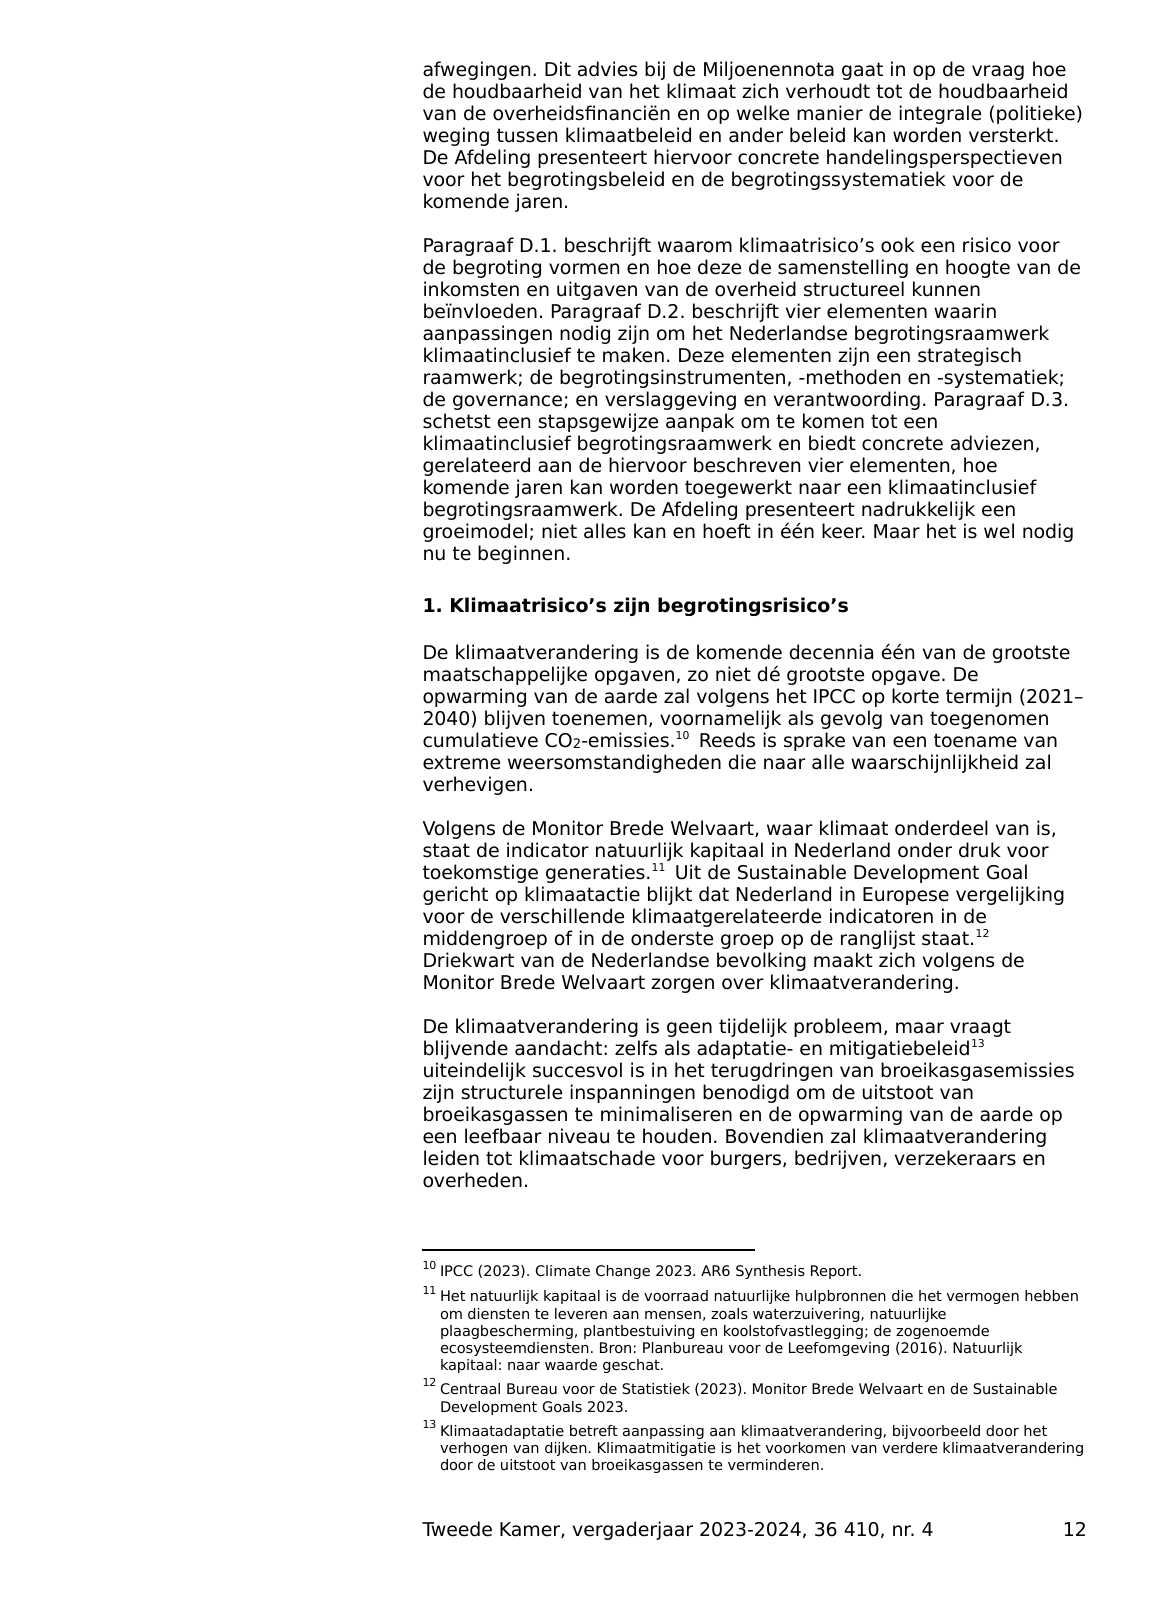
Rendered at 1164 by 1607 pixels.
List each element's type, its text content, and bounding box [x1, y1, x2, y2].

text Klimaatadaptatie betreft aanpassing aan klimaatverandering, bijvoorbeeld door het verhogen van dijken. Klimaatmitigatie is het voorkomen van verdere klimaatverandering door de uitstoot van broeikasgassen te verminderen. [422, 1418, 1087, 1474]
text Het natuurlijk kapitaal is de voorraad natuurlijke hulpbronnen die het vermogen hebben om diensten te leveren aan mensen, zoals waterzuivering, natuurlijke plaagbescherming, plantbestuiving en koolstofvastlegging; de zogenoemde ecosysteemdiensten. Bron: Planbureau voor de Leefomgeving (2016). Natuurlijk kapitaal: naar waarde geschat. [422, 1284, 1087, 1374]
text De klimaatverandering is de komende decennia één van de grootste maatschappelijke opgaven, zo niet dé grootste opgave. De opwarming van de aarde zal volgens het IPCC op korte termijn (2021–2040) blijven toenemen, voornamelijk als gevolg van toegenomen cumulatieve CO2-emissies. Reeds is sprake van een toename van extreme weersomstandigheden die naar alle waarschijnlijkheid zal verhevigen. [422, 642, 1087, 796]
subtitle 1. Klimaatrisico’s zijn begrotingsrisico’s [422, 595, 1087, 617]
text Paragraaf D.1. beschrijft waarom klimaatrisico’s ook een risico voor de begroting vormen en hoe deze de samenstelling en hoogte van de inkomsten en uitgaven van de overheid structureel kunnen beïnvloeden. Paragraaf D.2. beschrijft vier elementen waarin aanpassingen nodig zijn om het Nederlandse begrotingsraamwerk klimaatinclusief te maken. Deze elementen zijn een strategisch raamwerk; de begrotingsinstrumenten, -methoden en -systematiek; de governance; en verslaggeving en verantwoording. Paragraaf D.3. schetst een stapsgewijze aanpak om te komen tot een klimaatinclusief begrotingsraamwerk en biedt concrete adviezen, gerelateerd aan de hiervoor beschreven vier elementen, hoe komende jaren kan worden toegewerkt naar een klimaatinclusief begrotingsraamwerk. De Afdeling presenteert nadrukkelijk een groeimodel; niet alles kan en hoeft in één keer. Maar het is wel nodig nu te beginnen. [422, 235, 1087, 565]
text De klimaatverandering is geen tijdelijk probleem, maar vraagt blijvende aandacht: zelfs als adaptatie- en mitigatiebeleid uiteindelijk succesvol is in het terugdringen van broeikasgasemissies zijn structurele inspanningen benodigd om de uitstoot van broeikasgassen te minimaliseren en de opwarming van de aarde op een leefbaar niveau te houden. Bovendien zal klimaatverandering leiden tot klimaatschade voor burgers, bedrijven, verzekeraars en overheden. [422, 1016, 1087, 1192]
text afwegingen. Dit advies bij de Miljoenennota gaat in op de vraag hoe de houdbaarheid van het klimaat zich verhoudt tot de houdbaarheid van de overheidsfinanciën en op welke manier de integrale (politieke) weging tussen klimaatbeleid en ander beleid kan worden versterkt. De Afdeling presenteert hiervoor concrete handelingsperspectieven voor het begrotingsbeleid en de begrotingssystematiek voor de komende jaren. [422, 59, 1087, 213]
text IPCC (2023). Climate Change 2023. AR6 Synthesis Report. [422, 1259, 1087, 1281]
text Volgens de Monitor Brede Welvaart, waar klimaat onderdeel van is, staat de indicator natuurlijk kapitaal in Nederland onder druk voor toekomstige generaties. Uit de Sustainable Development Goal gericht op klimaatactie blijkt dat Nederland in Europese vergelijking voor de verschillende klimaatgerelateerde indicatoren in de middengroep of in de onderste groep op de ranglijst staat. Driekwart van de Nederlandse bevolking maakt zich volgens de Monitor Brede Welvaart zorgen over klimaatverandering. [422, 818, 1087, 994]
text Centraal Bureau voor de Statistiek (2023). Monitor Brede Welvaart en de Sustainable Development Goals 2023. [422, 1377, 1087, 1416]
